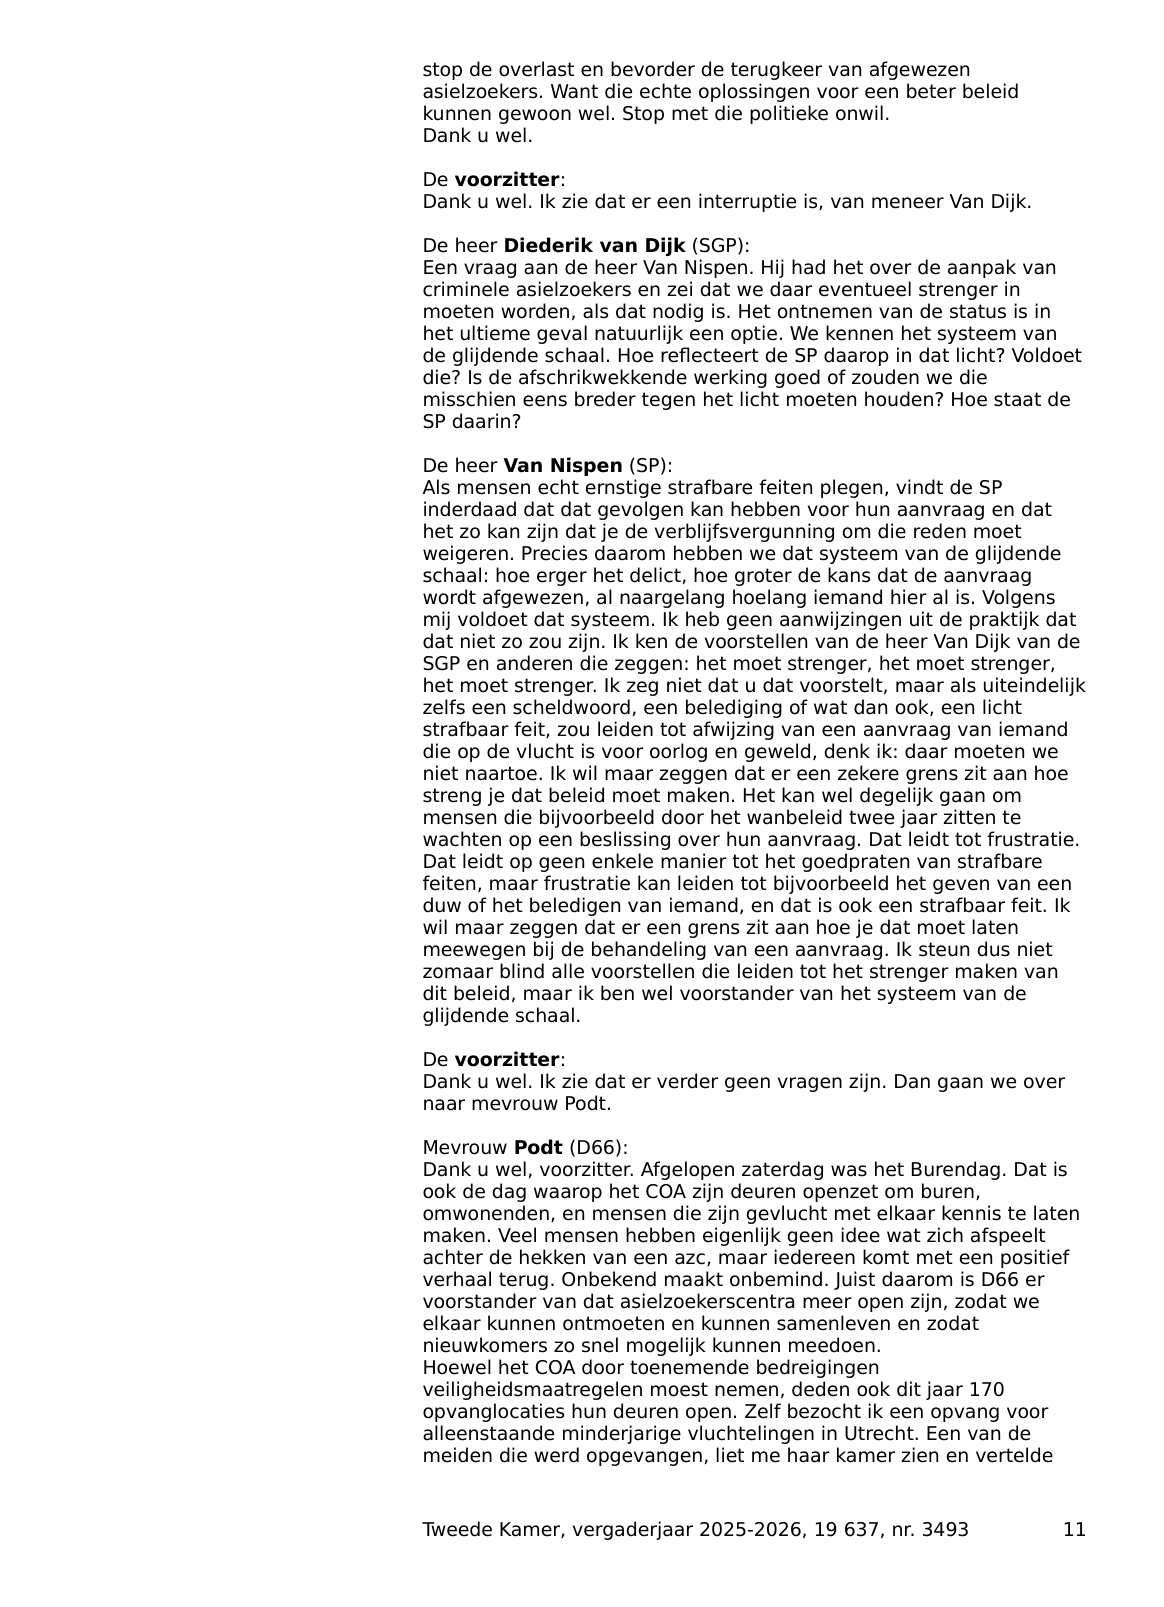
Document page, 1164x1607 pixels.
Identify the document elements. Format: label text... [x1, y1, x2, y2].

text stop de overlast en bevorder de terugkeer van afgewezen asielzoekers. Want die echte oplossingen voor een beter beleid kunnen gewoon wel. Stop met die politieke onwil. [422, 59, 1087, 125]
text Dank u wel. Ik zie dat er een interruptie is, van meneer Van Dijk. [422, 191, 1087, 213]
text Dank u wel, voorzitter. Afgelopen zaterdag was het Burendag. Dat is ook de dag waarop het COA zijn deuren openzet om buren, omwonenden, en mensen die zijn gevlucht met elkaar kennis te laten maken. Veel mensen hebben eigenlijk geen idee wat zich afspeelt achter de hekken van een azc, maar iedereen komt met een positief verhaal terug. Onbekend maakt onbemind. Juist daarom is D66 er voorstander van dat asielzoekerscentra meer open zijn, zodat we elkaar kunnen ontmoeten en kunnen samenleven en zodat nieuwkomers zo snel mogelijk kunnen meedoen. [422, 1159, 1087, 1357]
text Hoewel het COA door toenemende bedreigingen veiligheidsmaatregelen moest nemen, deden ook dit jaar 170 opvanglocaties hun deuren open. Zelf bezocht ik een opvang voor alleenstaande minderjarige vluchtelingen in Utrecht. Een van de meiden die werd opgevangen, liet me haar kamer zien en vertelde [422, 1357, 1087, 1467]
text Dank u wel. [422, 125, 1087, 147]
text Dank u wel. Ik zie dat er verder geen vragen zijn. Dan gaan we over naar mevrouw Podt. [422, 1071, 1087, 1115]
text De voorzitter: [422, 169, 1087, 191]
text Mevrouw Podt (D66): [422, 1137, 1087, 1159]
text Als mensen echt ernstige strafbare feiten plegen, vindt de SP inderdaad dat dat gevolgen kan hebben voor hun aanvraag en dat het zo kan zijn dat je de verblijfsvergunning om die reden moet weigeren. Precies daarom hebben we dat systeem van de glijdende schaal: hoe erger het delict, hoe groter de kans dat de aanvraag wordt afgewezen, al naargelang hoelang iemand hier al is. Volgens mij voldoet dat systeem. Ik heb geen aanwijzingen uit de praktijk dat dat niet zo zou zijn. Ik ken de voorstellen van de heer Van Dijk van de SGP en anderen die zeggen: het moet strenger, het moet strenger, het moet strenger. Ik zeg niet dat u dat voorstelt, maar als uiteindelijk zelfs een scheldwoord, een belediging of wat dan ook, een licht strafbaar feit, zou leiden tot afwijzing van een aanvraag van iemand die op de vlucht is voor oorlog en geweld, denk ik: daar moeten we niet naartoe. Ik wil maar zeggen dat er een zekere grens zit aan hoe streng je dat beleid moet maken. Het kan wel degelijk gaan om mensen die bijvoorbeeld door het wanbeleid twee jaar zitten te wachten op een beslissing over hun aanvraag. Dat leidt tot frustratie. Dat leidt op geen enkele manier tot het goedpraten van strafbare feiten, maar frustratie kan leiden tot bijvoorbeeld het geven van een duw of het beledigen van iemand, en dat is ook een strafbaar feit. Ik wil maar zeggen dat er een grens zit aan hoe je dat moet laten meewegen bij de behandeling van een aanvraag. Ik steun dus niet zomaar blind alle voorstellen die leiden tot het strenger maken van dit beleid, maar ik ben wel voorstander van het systeem van de glijdende schaal. [422, 477, 1087, 1027]
text De heer Van Nispen (SP): [422, 455, 1087, 477]
text De voorzitter: [422, 1049, 1087, 1071]
text De heer Diederik van Dijk (SGP): [422, 235, 1087, 257]
text Een vraag aan de heer Van Nispen. Hij had het over de aanpak van criminele asielzoekers en zei dat we daar eventueel strenger in moeten worden, als dat nodig is. Het ontnemen van de status is in het ultieme geval natuurlijk een optie. We kennen het systeem van de glijdende schaal. Hoe reflecteert de SP daarop in dat licht? Voldoet die? Is de afschrikwekkende werking goed of zouden we die misschien eens breder tegen het licht moeten houden? Hoe staat de SP daarin? [422, 257, 1087, 433]
